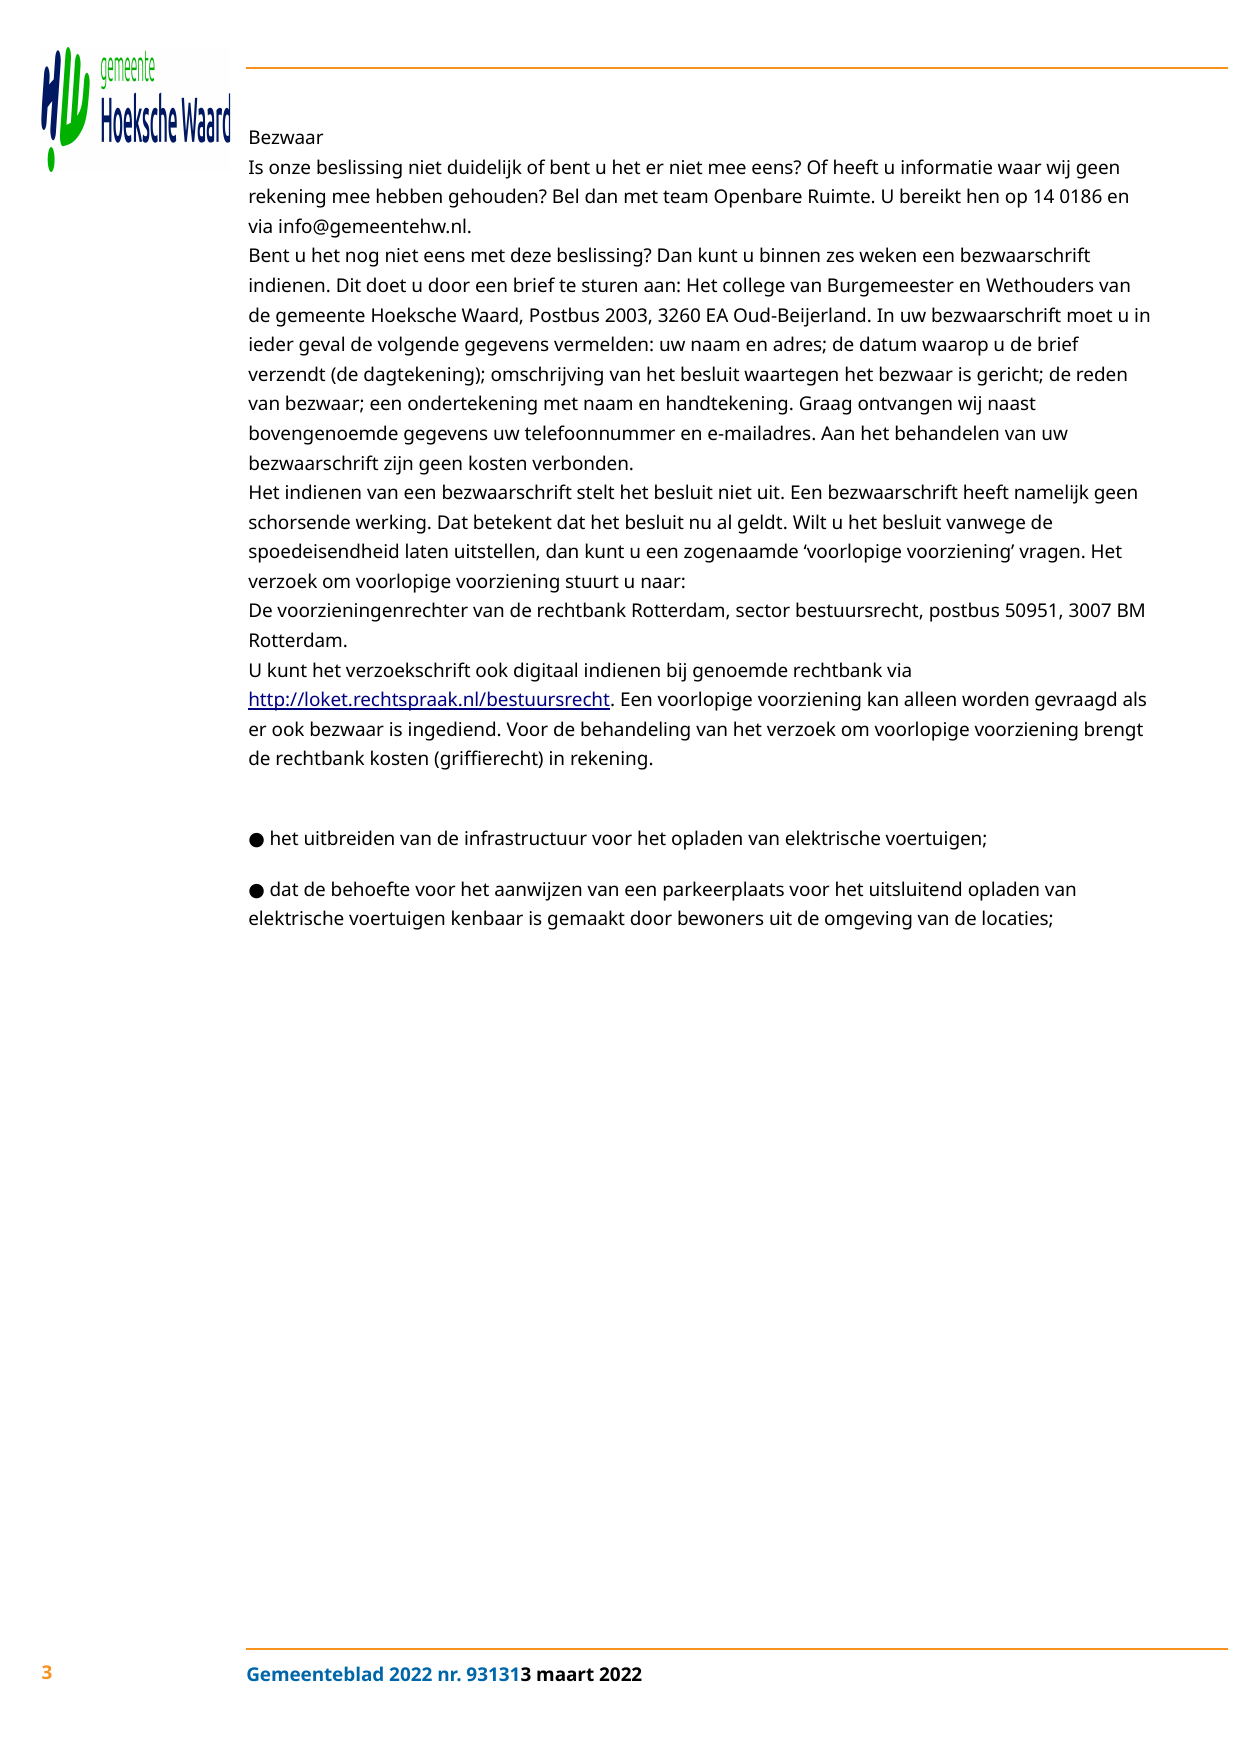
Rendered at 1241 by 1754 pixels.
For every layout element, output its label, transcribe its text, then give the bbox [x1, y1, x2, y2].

picture [41, 47, 231, 172]
text Bezwaar [248, 124, 1152, 150]
text Is onze beslissing niet duidelijk of bent u het er niet mee eens? Of heeft u informatie waar wij geen rekening mee hebben gehouden? Bel dan met team Openbare Ruimte. U bereikt hen op 14 0186 en via info@gemeentehw.nl. [248, 154, 1152, 239]
text ● dat de behoefte voor het aanwijzen van een parkeerplaats voor het uitsluitend opladen van elektrische voertuigen kenbaar is gemaakt door bewoners uit de omgeving van de locaties; [248, 876, 1152, 931]
text U kunt het verzoekschrift ook digitaal indienen bij genoemde rechtbank via http://loket.rechtspraak.nl/bestuursrecht. Een voorlopige voorziening kan alleen worden gevraagd als er ook bezwaar is ingediend. Voor de behandeling van het verzoek om voorlopige voorziening brengt de rechtbank kosten (griffierecht) in rekening. [248, 657, 1152, 771]
text De voorzieningenrechter van de rechtbank Rotterdam, sector bestuursrecht, postbus 50951, 3007 BM Rotterdam. [248, 598, 1152, 653]
text Het indienen van een bezwaarschrift stelt het besluit niet uit. Een bezwaarschrift heeft namelijk geen schorsende werking. Dat betekent dat het besluit nu al geldt. Wilt u het besluit vanwege de spoedeisendheid laten uitstellen, dan kunt u een zogenaamde ‘voorlopige voorziening’ vragen. Het verzoek om voorlopige voorziening stuurt u naar: [248, 479, 1152, 594]
text ● het uitbreiden van de infrastructuur voor het opladen van elektrische voertuigen; [248, 826, 1152, 851]
text Bent u het nog niet eens met deze beslissing? Dan kunt u binnen zes weken een bezwaarschrift indienen. Dit doet u door een brief te sturen aan: Het college van Burgemeester en Wethouders van de gemeente Hoeksche Waard, Postbus 2003, 3260 EA Oud-Beijerland. In uw bezwaarschrift moet u in ieder geval de volgende gegevens vermelden: uw naam en adres; de datum waarop u de brief verzendt (de dagtekening); omschrijving van het besluit waartegen het bezwaar is gericht; de reden van bezwaar; een ondertekening met naam en handtekening. Graag ontvangen wij naast bovengenoemde gegevens uw telefoonnummer en e-mailadres. Aan het behandelen van uw bezwaarschrift zijn geen kosten verbonden. [248, 243, 1152, 476]
